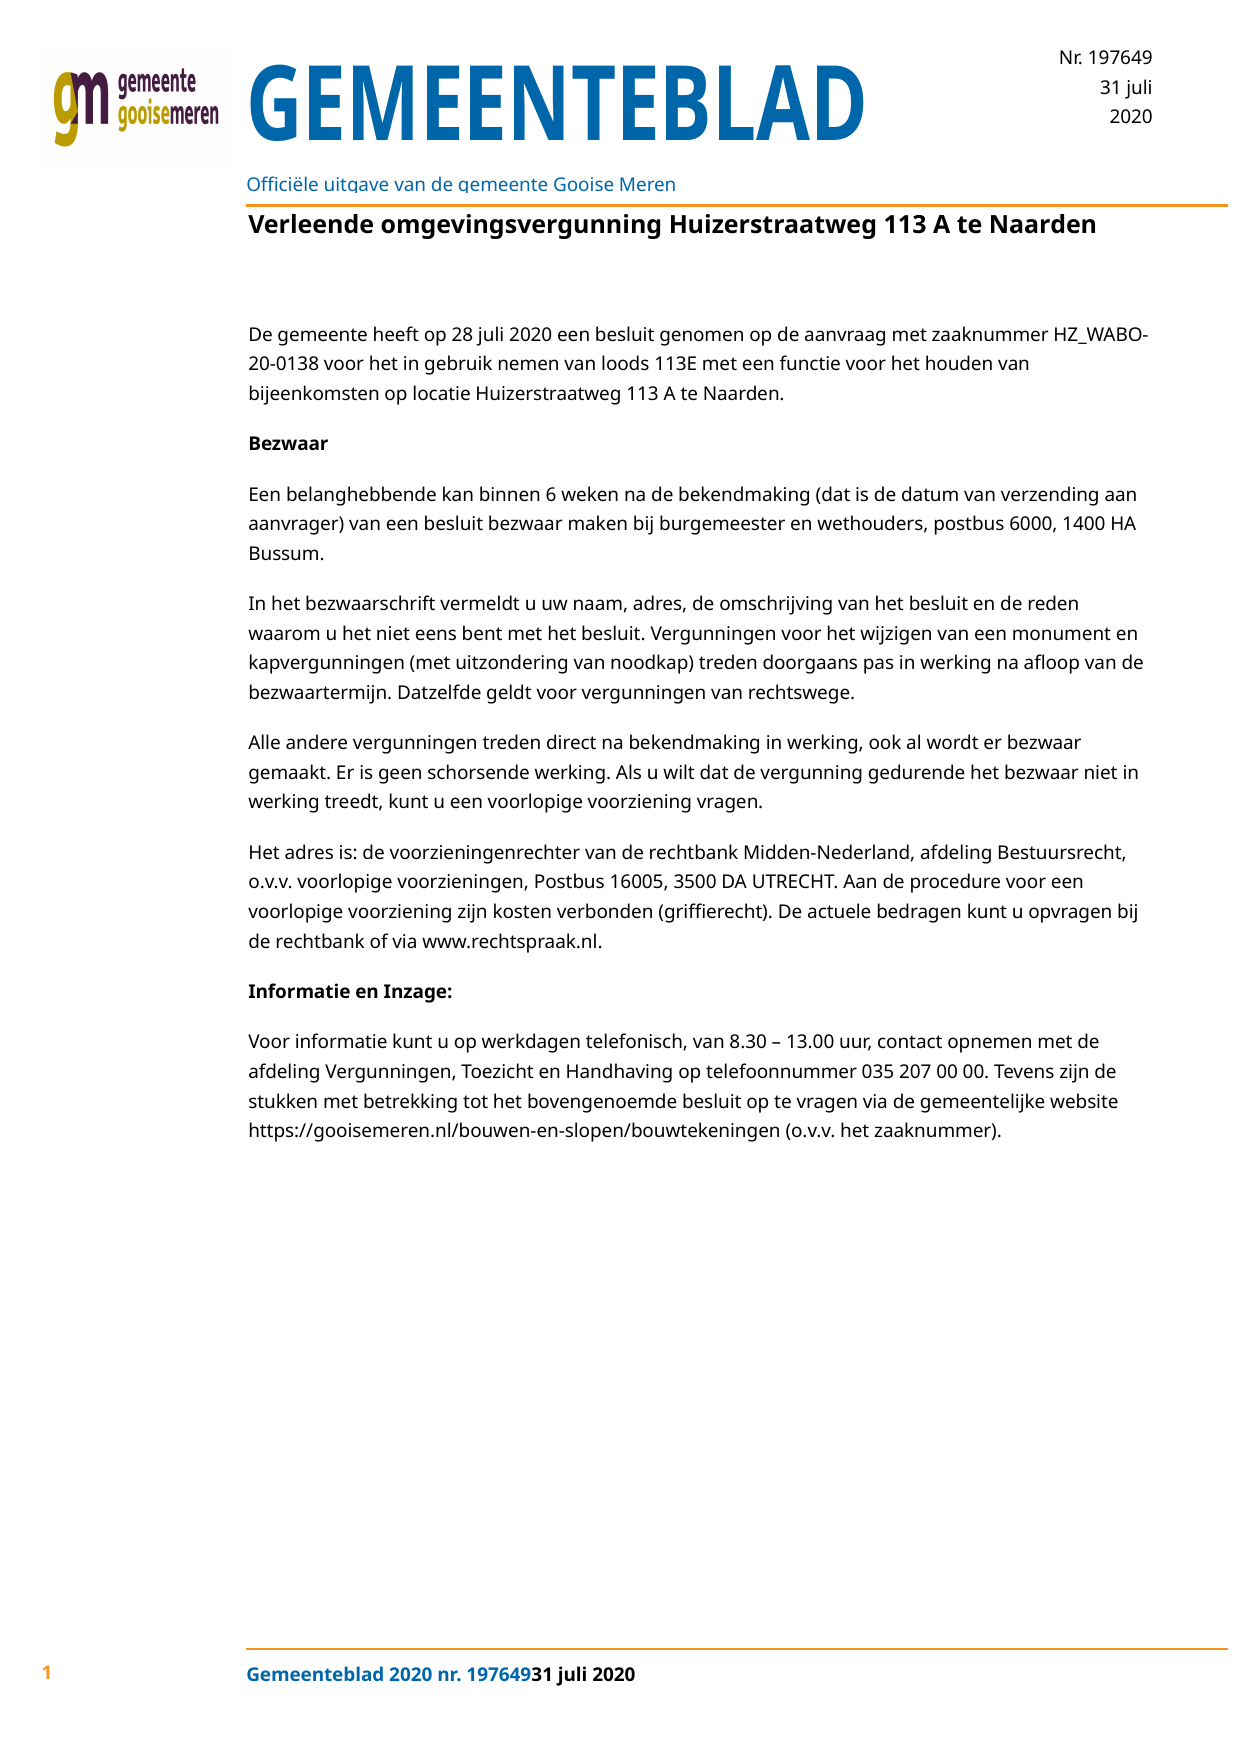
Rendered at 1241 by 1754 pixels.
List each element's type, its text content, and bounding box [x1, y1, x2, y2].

text Verleende omgevingsvergunning Huizerstraatweg 113 A te Naarden [248, 207, 1152, 241]
text Bezwaar [248, 430, 1152, 456]
picture [41, 47, 231, 172]
text In het bezwaarschrift vermeldt u uw naam, adres, de omschrijving van het besluit en de reden waarom u het niet eens bent met het besluit. Vergunningen voor het wijzigen van een monument en kapvergunningen (met uitzondering van noodkap) treden doorgaans pas in werking na afloop van de bezwaartermijn. Datzelfde geldt voor vergunningen van rechtswege. [248, 590, 1152, 705]
text Alle andere vergunningen treden direct na bekendmaking in werking, ook al wordt er bezwaar gemaakt. Er is geen schorsende werking. Als u wilt dat de vergunning gedurende het bezwaar niet in werking treedt, kunt u een voorlopige voorziening vragen. [248, 729, 1152, 814]
text Een belanghebbende kan binnen 6 weken na de bekendmaking (dat is de datum van verzending aan aanvrager) van een besluit bezwaar maken bij burgemeester en wethouders, postbus 6000, 1400 HA Bussum. [248, 481, 1152, 566]
text Voor informatie kunt u op werkdagen telefonisch, van 8.30 – 13.00 uur, contact opnemen met de afdeling Vergunningen, Toezicht en Handhaving op telefoonnummer 035 207 00 00. Tevens zijn de stukken met betrekking tot het bovengenoemde besluit op te vragen via de gemeentelijke website https://gooisemeren.nl/bouwen-en-slopen/bouwtekeningen (o.v.v. het zaaknummer). [248, 1029, 1152, 1143]
text De gemeente heeft op 28 juli 2020 een besluit genomen op de aanvraag met zaaknummer HZ_WABO-20-0138 voor het in gebruik nemen van loods 113E met een functie voor het houden van bijeenkomsten op locatie Huizerstraatweg 113 A te Naarden. [248, 321, 1152, 406]
text Informatie en Inzage: [248, 978, 1152, 1004]
text Het adres is: de voorzieningenrechter van de rechtbank Midden-Nederland, afdeling Bestuursrecht, o.v.v. voorlopige voorzieningen, Postbus 16005, 3500 DA UTRECHT. Aan de procedure voor een voorlopige voorziening zijn kosten verbonden (griffierecht). De actuele bedragen kunt u opvragen bij de rechtbank of via www.rechtspraak.nl. [248, 839, 1152, 953]
